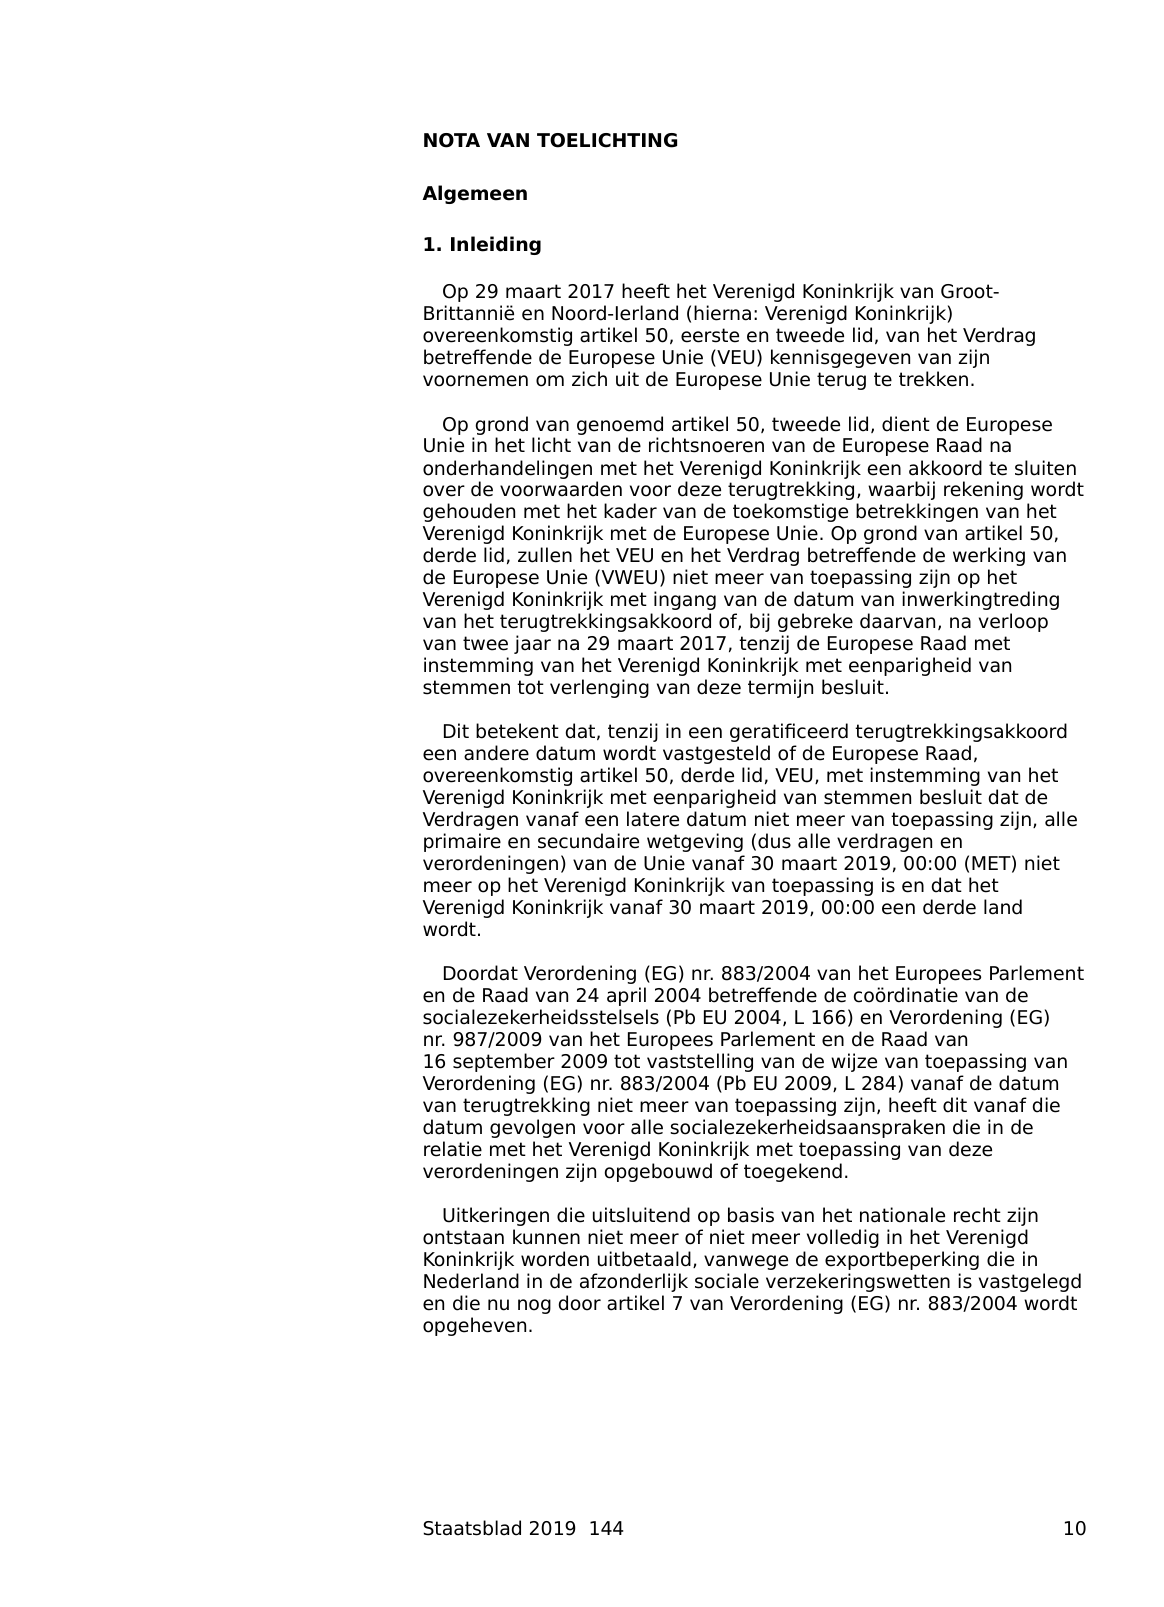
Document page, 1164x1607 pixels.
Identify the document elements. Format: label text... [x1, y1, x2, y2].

text Op 29 maart 2017 heeft het Verenigd Koninkrijk van Groot-Brittannië en Noord-Ierland (hierna: Verenigd Koninkrijk) overeenkomstig artikel 50, eerste en tweede lid, van het Verdrag betreffende de Europese Unie (VEU) kennisgegeven van zijn voornemen om zich uit de Europese Unie terug te trekken. [422, 281, 1087, 391]
text Uitkeringen die uitsluitend op basis van het nationale recht zijn ontstaan kunnen niet meer of niet meer volledig in het Verenigd Koninkrijk worden uitbetaald, vanwege de exportbeperking die in Nederland in de afzonderlijk sociale verzekeringswetten is vastgelegd en die nu nog door artikel 7 van Verordening (EG) nr. 883/2004 wordt opgeheven. [422, 1205, 1087, 1337]
text Op grond van genoemd artikel 50, tweede lid, dient de Europese Unie in het licht van de richtsnoeren van de Europese Raad na onderhandelingen met het Verenigd Koninkrijk een akkoord te sluiten over de voorwaarden voor deze terugtrekking, waarbij rekening wordt gehouden met het kader van de toekomstige betrekkingen van het Verenigd Koninkrijk met de Europese Unie. Op grond van artikel 50, derde lid, zullen het VEU en het Verdrag betreffende de werking van de Europese Unie (VWEU) niet meer van toepassing zijn op het Verenigd Koninkrijk met ingang van de datum van inwerkingtreding van het terugtrekkingsakkoord of, bij gebreke daarvan, na verloop van twee jaar na 29 maart 2017, tenzij de Europese Raad met instemming van het Verenigd Koninkrijk met eenparigheid van stemmen tot verlenging van deze termijn besluit. [422, 413, 1087, 699]
subtitle 1. Inleiding [422, 234, 1087, 256]
text Dit betekent dat, tenzij in een geratificeerd terugtrekkingsakkoord een andere datum wordt vastgesteld of de Europese Raad, overeenkomstig artikel 50, derde lid, VEU, met instemming van het Verenigd Koninkrijk met eenparigheid van stemmen besluit dat de Verdragen vanaf een latere datum niet meer van toepassing zijn, alle primaire en secundaire wetgeving (dus alle verdragen en verordeningen) van de Unie vanaf 30 maart 2019, 00:00 (MET) niet meer op het Verenigd Koninkrijk van toepassing is en dat het Verenigd Koninkrijk vanaf 30 maart 2019, 00:00 een derde land wordt. [422, 721, 1087, 941]
subtitle NOTA VAN TOELICHTING [422, 130, 1087, 152]
subtitle Algemeen [422, 182, 1087, 204]
text Doordat Verordening (EG) nr. 883/2004 van het Europees Parlement en de Raad van 24 april 2004 betreffende de coördinatie van de socialezekerheidsstelsels (Pb EU 2004, L 166) en Verordening (EG) nr. 987/2009 van het Europees Parlement en de Raad van 16 september 2009 tot vaststelling van de wijze van toepassing van Verordening (EG) nr. 883/2004 (Pb EU 2009, L 284) vanaf de datum van terugtrekking niet meer van toepassing zijn, heeft dit vanaf die datum gevolgen voor alle socialezekerheidsaanspraken die in de relatie met het Verenigd Koninkrijk met toepassing van deze verordeningen zijn opgebouwd of toegekend. [422, 963, 1087, 1183]
